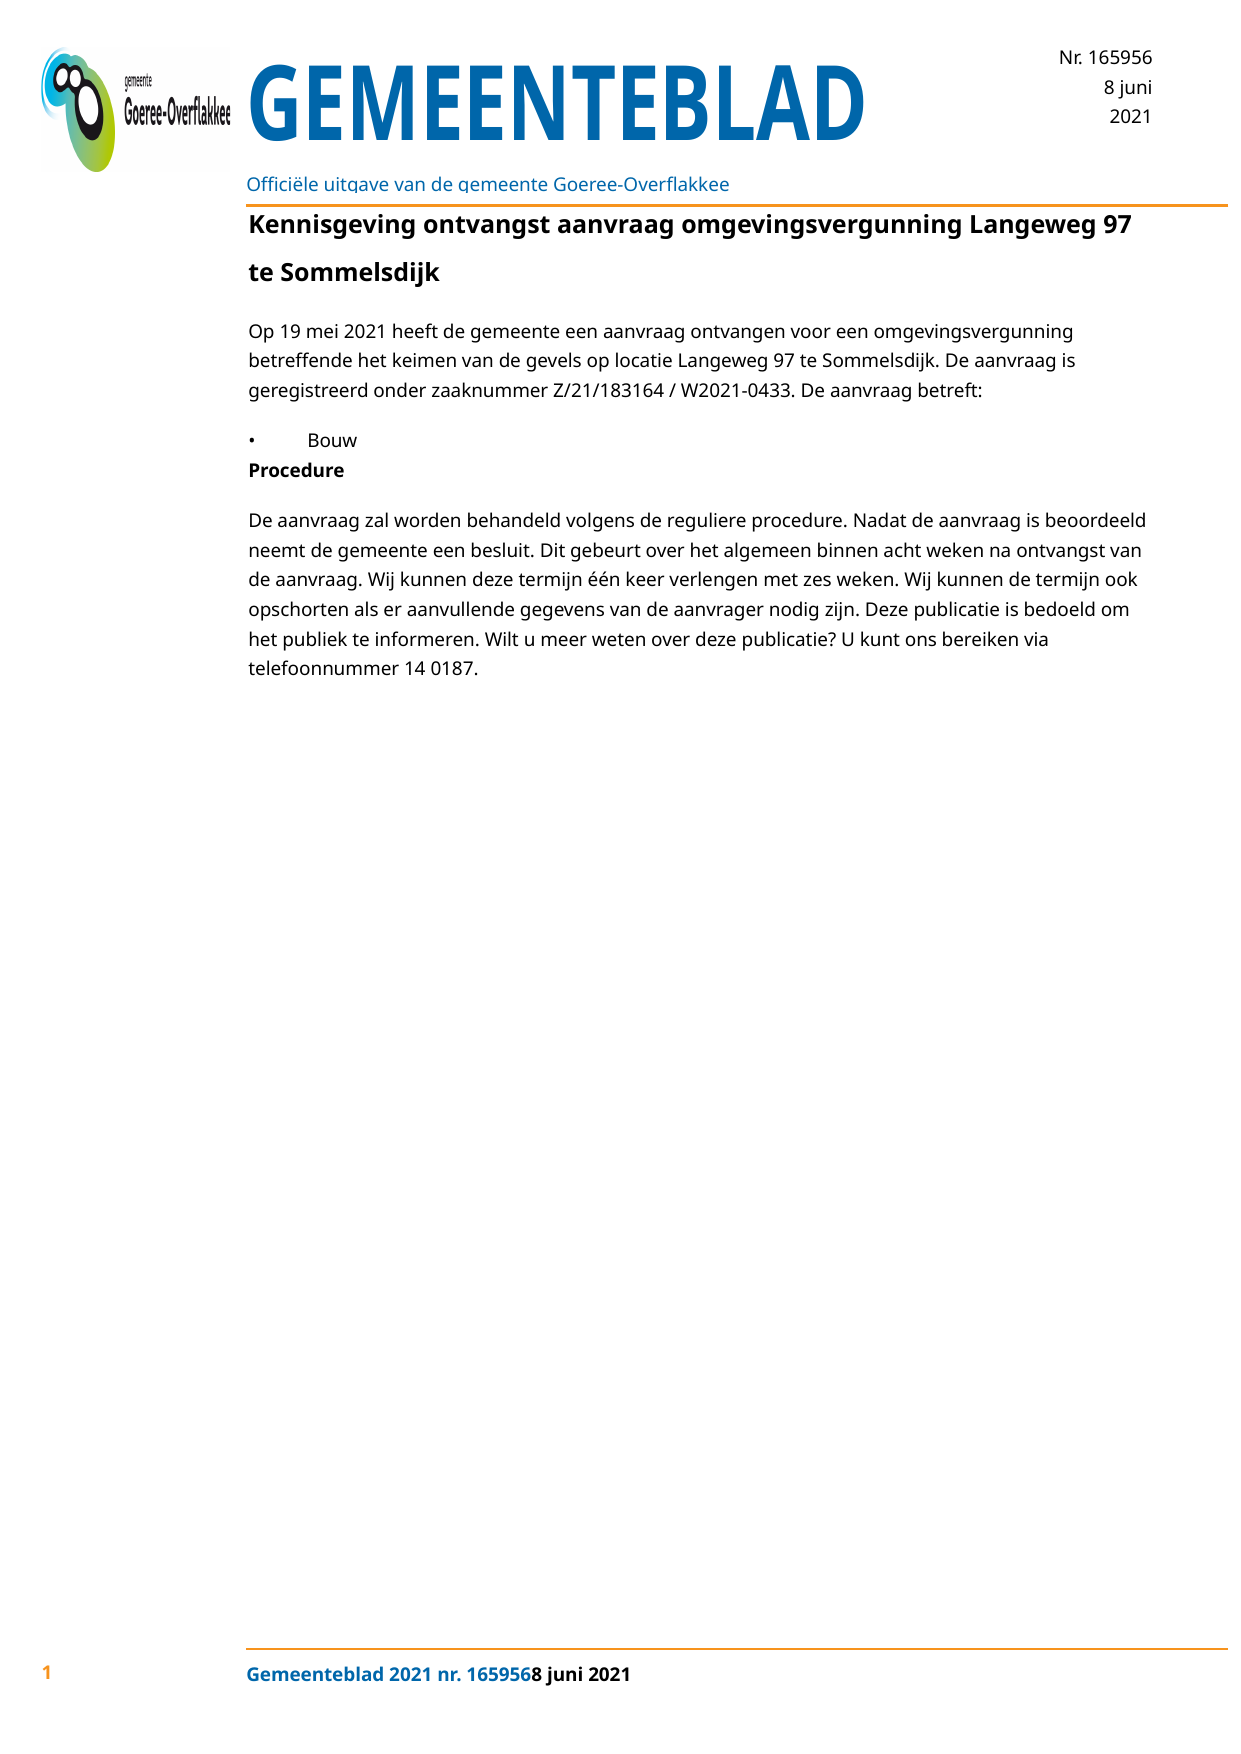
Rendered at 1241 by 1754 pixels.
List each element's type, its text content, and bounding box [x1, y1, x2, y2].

text De aanvraag zal worden behandeld volgens de reguliere procedure. Nadat de aanvraag is beoordeeld neemt de gemeente een besluit. Dit gebeurt over het algemeen binnen acht weken na ontvangst van de aanvraag. Wij kunnen deze termijn één keer verlengen met zes weken. Wij kunnen de termijn ook opschorten als er aanvullende gegevens van de aanvrager nodig zijn. Deze publicatie is bedoeld om het publiek te informeren. Wilt u meer weten over deze publicatie? U kunt ons bereiken via telefoonnummer 14 0187. [248, 507, 1152, 681]
list Bouw [248, 427, 1152, 453]
picture [41, 47, 231, 172]
text Op 19 mei 2021 heeft de gemeente een aanvraag ontvangen voor een omgevingsvergunning betreffende het keimen van de gevels op locatie Langeweg 97 te Sommelsdijk. De aanvraag is geregistreerd onder zaaknummer Z/21/183164 / W2021-0433. De aanvraag betreft: [248, 318, 1152, 403]
text Procedure [248, 457, 1152, 483]
text Kennisgeving ontvangst aanvraag omgevingsvergunning Langeweg 97 te Sommelsdijk [248, 207, 1152, 288]
